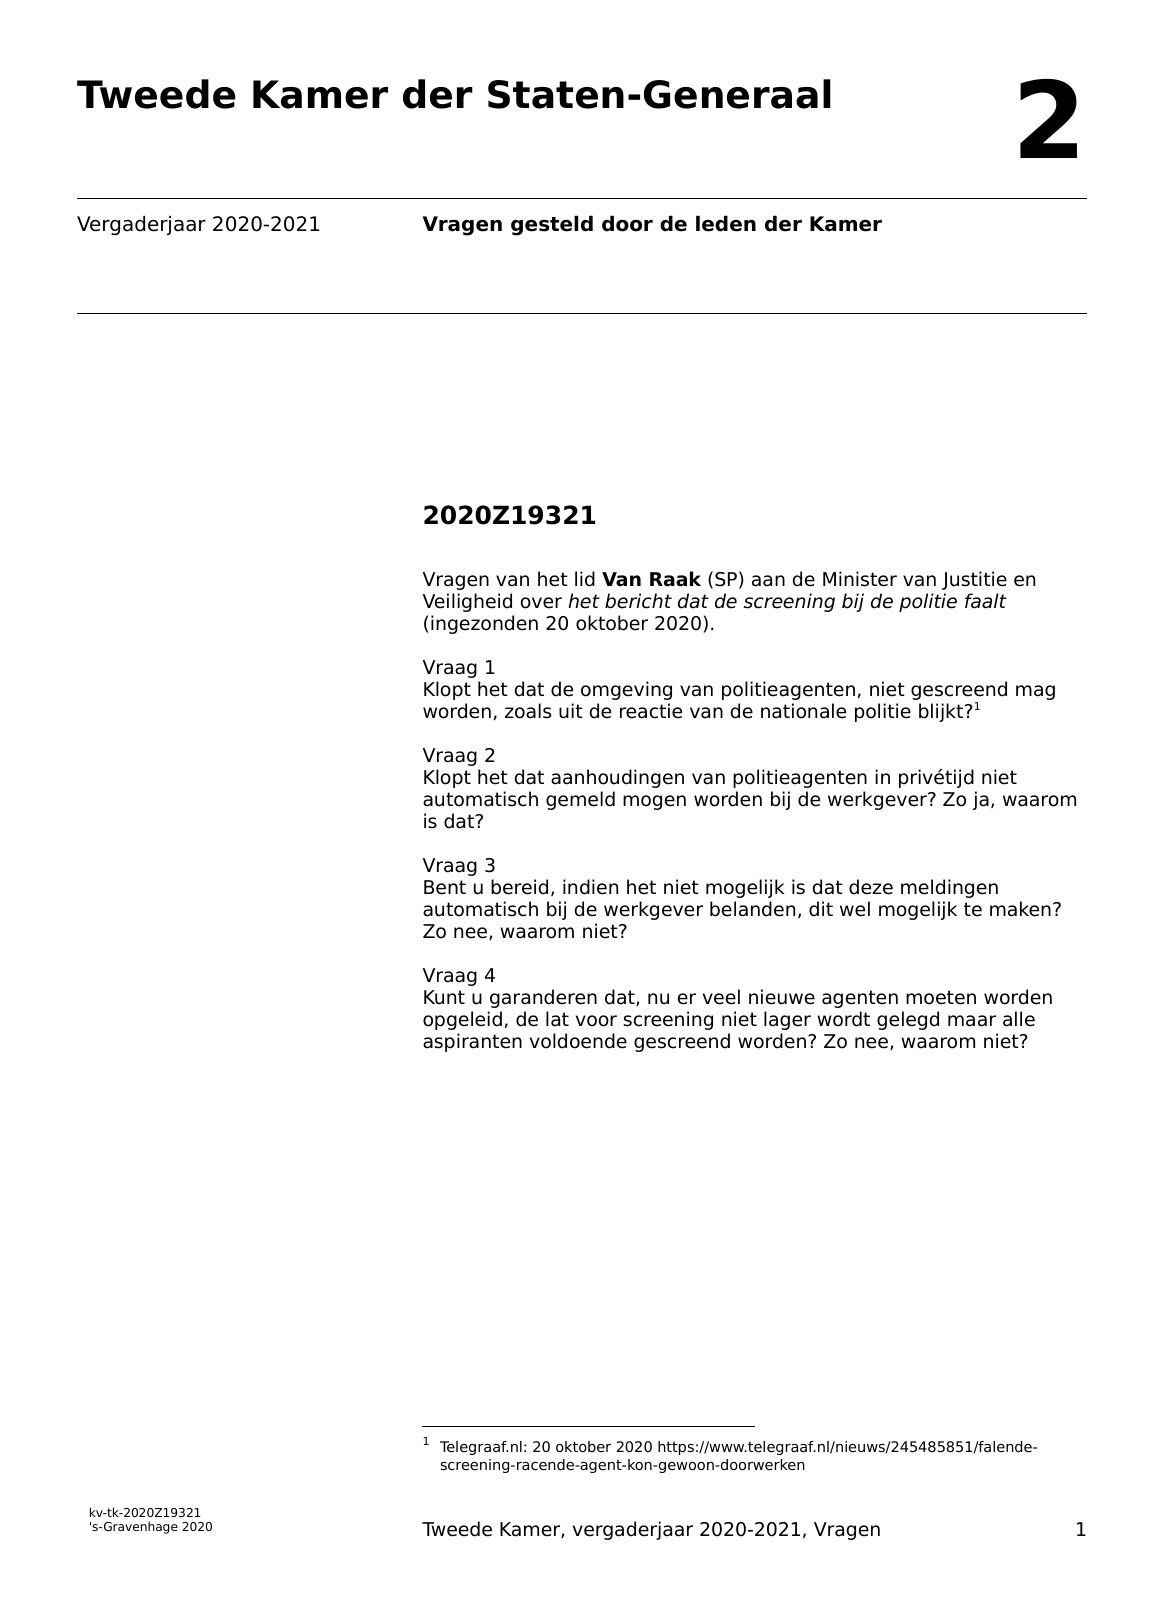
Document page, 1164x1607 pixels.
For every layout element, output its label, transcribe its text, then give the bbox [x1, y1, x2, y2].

text Kunt u garanderen dat, nu er veel nieuwe agenten moeten worden opgeleid, de lat voor screening niet lager wordt gelegd maar alle aspiranten voldoende gescreend worden? Zo nee, waarom niet? [422, 987, 1087, 1053]
text Bent u bereid, indien het niet mogelijk is dat deze meldingen automatisch bij de werkgever belanden, dit wel mogelijk te maken? Zo nee, waarom niet? [422, 877, 1087, 943]
table_cell Vragen gesteld door de leden der Kamer [422, 199, 1087, 313]
text Vragen van het lid Van Raak (SP) aan de Minister van Justitie en Veiligheid over het bericht dat de screening bij de politie faalt (ingezonden 20 oktober 2020). [422, 569, 1087, 635]
table_header 2 [886, 59, 1087, 198]
text Vraag 3 [422, 855, 1087, 877]
text Vraag 2 [422, 745, 1087, 767]
text Telegraaf.nl: 20 oktober 2020 https://www.telegraaf.nl/nieuws/245485851/falende-screening-racende-agent-kon-gewoon-doorwerken [422, 1435, 1087, 1474]
table_header Tweede Kamer der Staten-Generaal [77, 59, 886, 198]
text 's-Gravenhage 2020 [88, 1520, 323, 1534]
text Klopt het dat de omgeving van politieagenten, niet gescreend mag worden, zoals uit de reactie van de nationale politie blijkt? [422, 679, 1087, 723]
text Vraag 4 [422, 965, 1087, 987]
table_cell Vergaderjaar 2020-2021 [77, 199, 422, 313]
text 2020Z19321 [422, 501, 1087, 531]
text Vraag 1 [422, 657, 1087, 679]
text kv-tk-2020Z19321 [88, 1506, 323, 1520]
text Klopt het dat aanhoudingen van politieagenten in privétijd niet automatisch gemeld mogen worden bij de werkgever? Zo ja, waarom is dat? [422, 767, 1087, 833]
